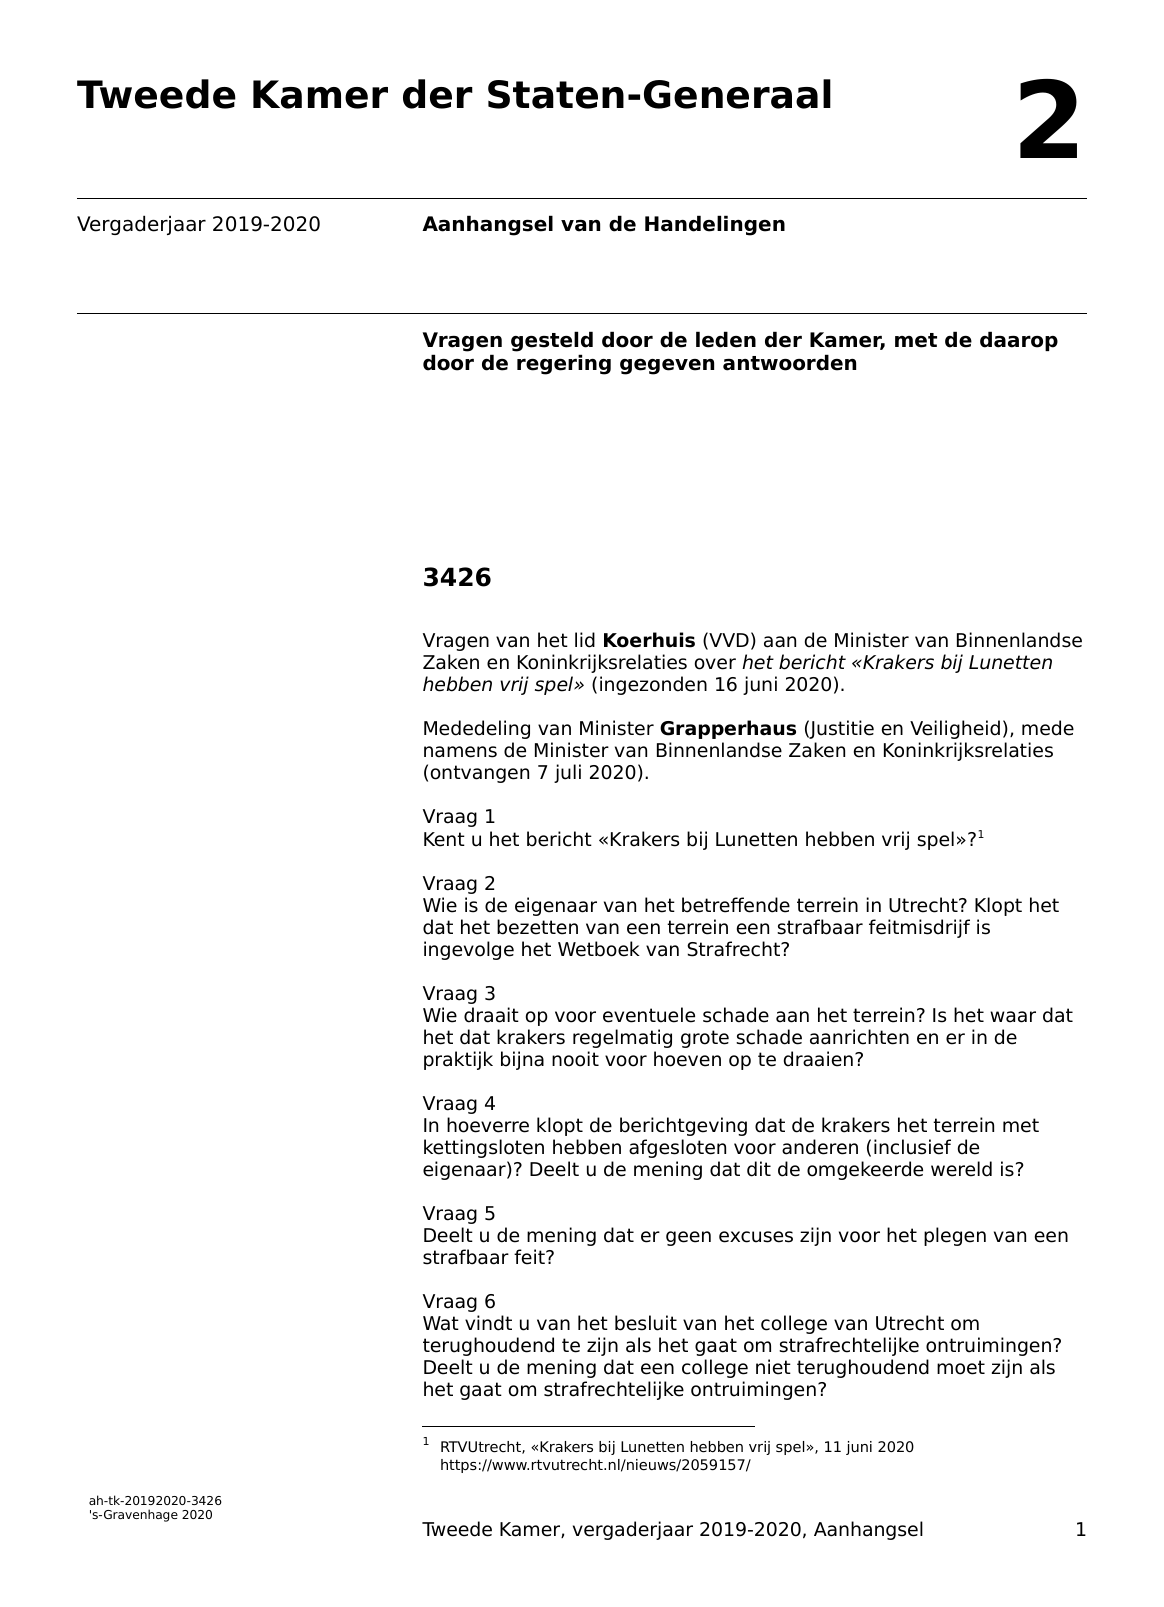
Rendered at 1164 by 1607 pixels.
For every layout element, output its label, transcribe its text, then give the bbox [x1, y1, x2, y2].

table_cell Vragen gesteld door de leden der Kamer, met de daarop door de regering gegeven antwoorden [422, 314, 1087, 375]
text Vraag 6 [422, 1291, 1087, 1313]
text 's-Gravenhage 2020 [88, 1508, 323, 1522]
text Wat vindt u van het besluit van het college van Utrecht om terughoudend te zijn als het gaat om strafrechtelijke ontruimingen? Deelt u de mening dat een college niet terughoudend moet zijn als het gaat om strafrechtelijke ontruimingen? [422, 1313, 1087, 1401]
table_cell Vergaderjaar 2019-2020 [77, 199, 422, 313]
text Kent u het bericht «Krakers bij Lunetten hebben vrij spel»? [422, 828, 1087, 850]
text Vraag 5 [422, 1203, 1087, 1225]
text 3426 [422, 563, 1087, 592]
text Vraag 4 [422, 1093, 1087, 1115]
text Vraag 2 [422, 873, 1087, 894]
text Wie is de eigenaar van het betreffende terrein in Utrecht? Klopt het dat het bezetten van een terrein een strafbaar feitmisdrijf is ingevolge het Wetboek van Strafrecht? [422, 894, 1087, 961]
text Mededeling van Minister Grapperhaus (Justitie en Veiligheid), mede namens de Minister van Binnenlandse Zaken en Koninkrijksrelaties (ontvangen 7 juli 2020). [422, 718, 1087, 784]
text Wie draait op voor eventuele schade aan het terrein? Is het waar dat het dat krakers regelmatig grote schade aanrichten en er in de praktijk bijna nooit voor hoeven op te draaien? [422, 1005, 1087, 1071]
text Vraag 1 [422, 806, 1087, 828]
table_cell Aanhangsel van de Handelingen [422, 199, 1087, 313]
text ah-tk-20192020-3426 [88, 1494, 323, 1508]
table_header Tweede Kamer der Staten-Generaal [77, 59, 886, 198]
table_header 2 [886, 59, 1087, 198]
text Vraag 3 [422, 983, 1087, 1005]
text In hoeverre klopt de berichtgeving dat de krakers het terrein met kettingsloten hebben afgesloten voor anderen (inclusief de eigenaar)? Deelt u de mening dat dit de omgekeerde wereld is? [422, 1115, 1087, 1181]
table_cell [77, 314, 422, 375]
text Vragen van het lid Koerhuis (VVD) aan de Minister van Binnenlandse Zaken en Koninkrijksrelaties over het bericht «Krakers bij Lunetten hebben vrij spel» (ingezonden 16 juni 2020). [422, 630, 1087, 696]
text Deelt u de mening dat er geen excuses zijn voor het plegen van een strafbaar feit? [422, 1225, 1087, 1269]
text RTVUtrecht, «Krakers bij Lunetten hebben vrij spel», 11 juni 2020 https://www.rtvutrecht.nl/nieuws/2059157/ [422, 1435, 1087, 1474]
